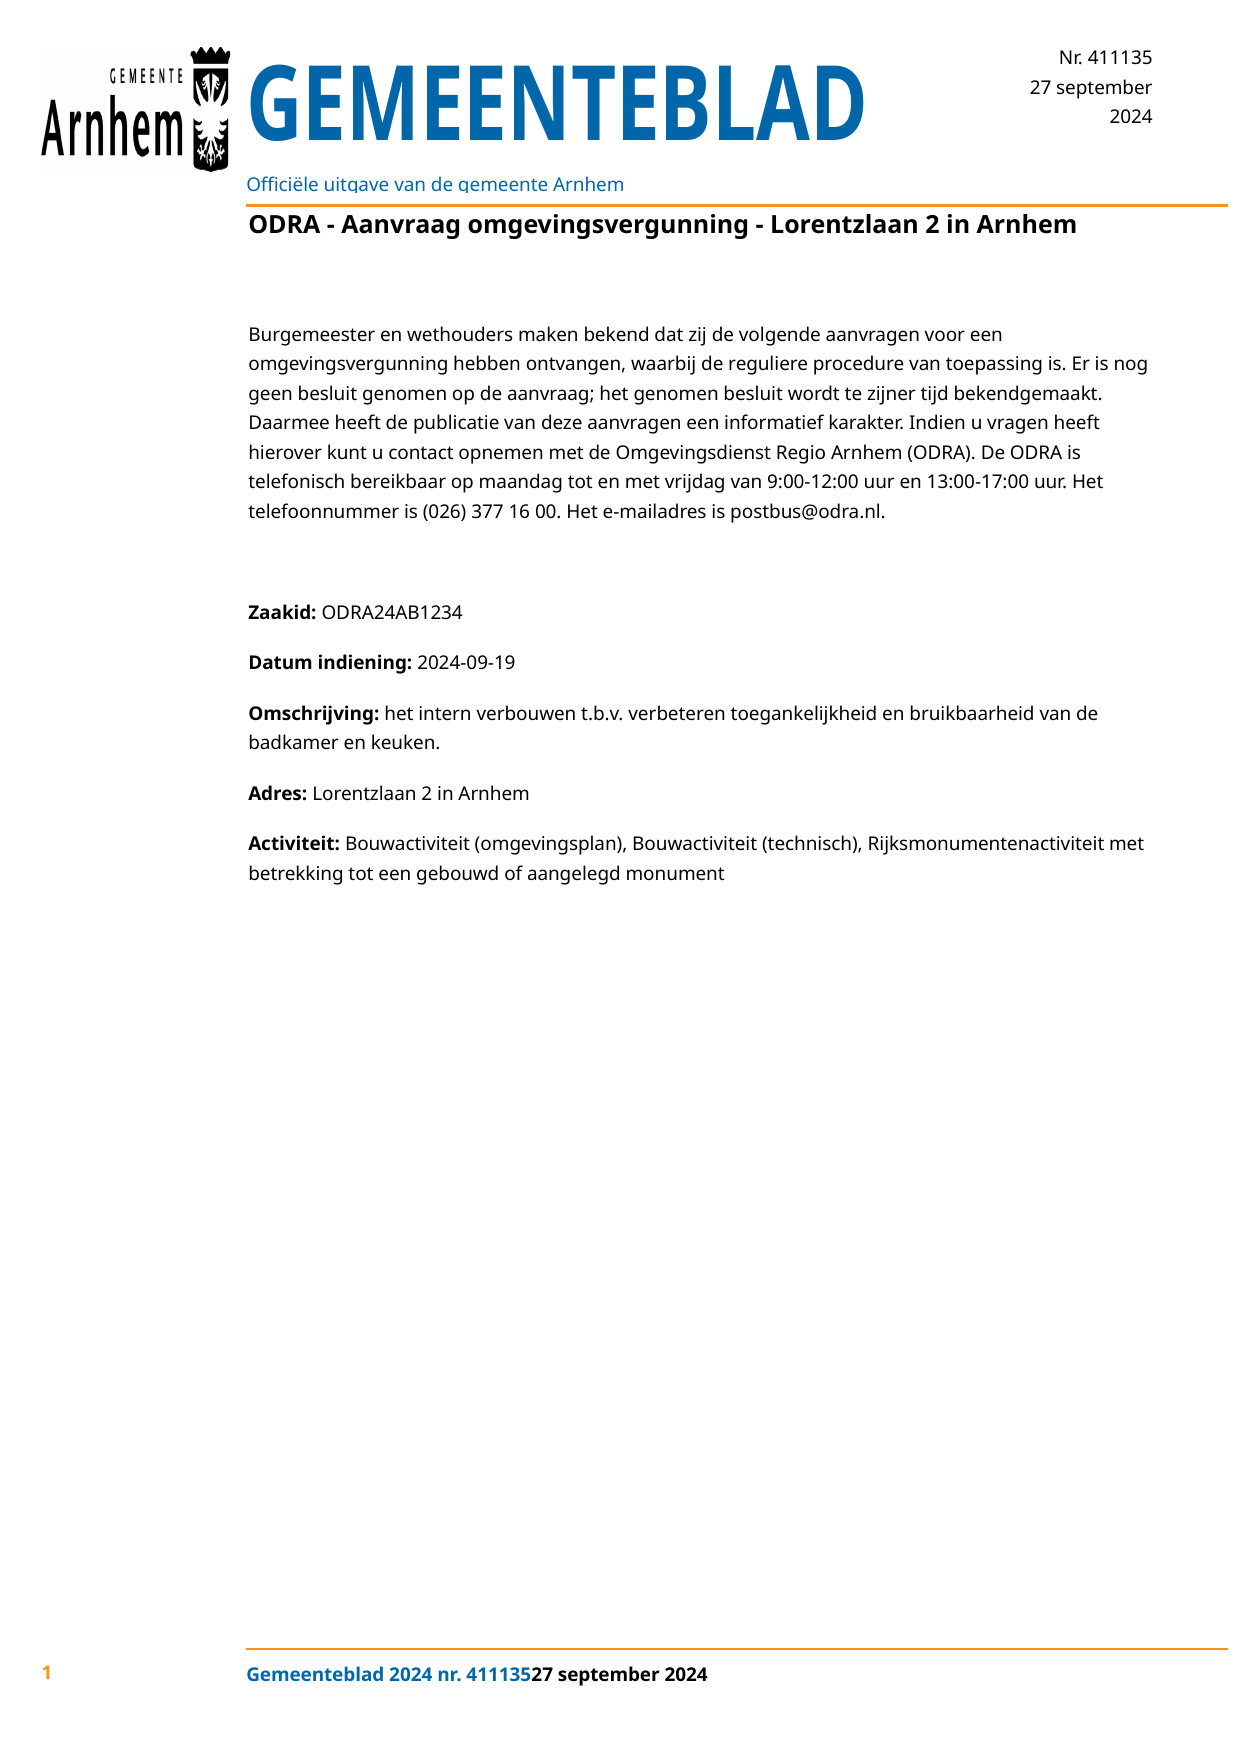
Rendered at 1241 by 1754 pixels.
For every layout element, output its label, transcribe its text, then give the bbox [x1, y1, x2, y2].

text Zaakid: ODRA24AB1234 [248, 599, 1152, 625]
text Adres: Lorentzlaan 2 in Arnhem [248, 780, 1152, 806]
text Datum indiening: 2024-09-19 [248, 649, 1152, 675]
text Burgemeester en wethouders maken bekend dat zij de volgende aanvragen voor een omgevingsvergunning hebben ontvangen, waarbij de reguliere procedure van toepassing is. Er is nog geen besluit genomen op de aanvraag; het genomen besluit wordt te zijner tijd bekendgemaakt. Daarmee heeft de publicatie van deze aanvragen een informatief karakter. Indien u vragen heeft hierover kunt u contact opnemen met de Omgevingsdienst Regio Arnhem (ODRA). De ODRA is telefonisch bereikbaar op maandag tot en met vrijdag van 9:00-12:00 uur en 13:00-17:00 uur. Het telefoonnummer is (026) 377 16 00. Het e-mailadres is postbus@odra.nl. [248, 321, 1152, 524]
text ODRA - Aanvraag omgevingsvergunning - Lorentzlaan 2 in Arnhem [248, 207, 1152, 241]
text Activiteit: Bouwactiviteit (omgevingsplan), Bouwactiviteit (technisch), Rijksmonumentenactiviteit met betrekking tot een gebouwd of aangelegd monument [248, 830, 1152, 886]
picture [41, 47, 231, 172]
text Omschrijving: het intern verbouwen t.b.v. verbeteren toegankelijkheid en bruikbaarheid van de badkamer en keuken. [248, 700, 1152, 755]
